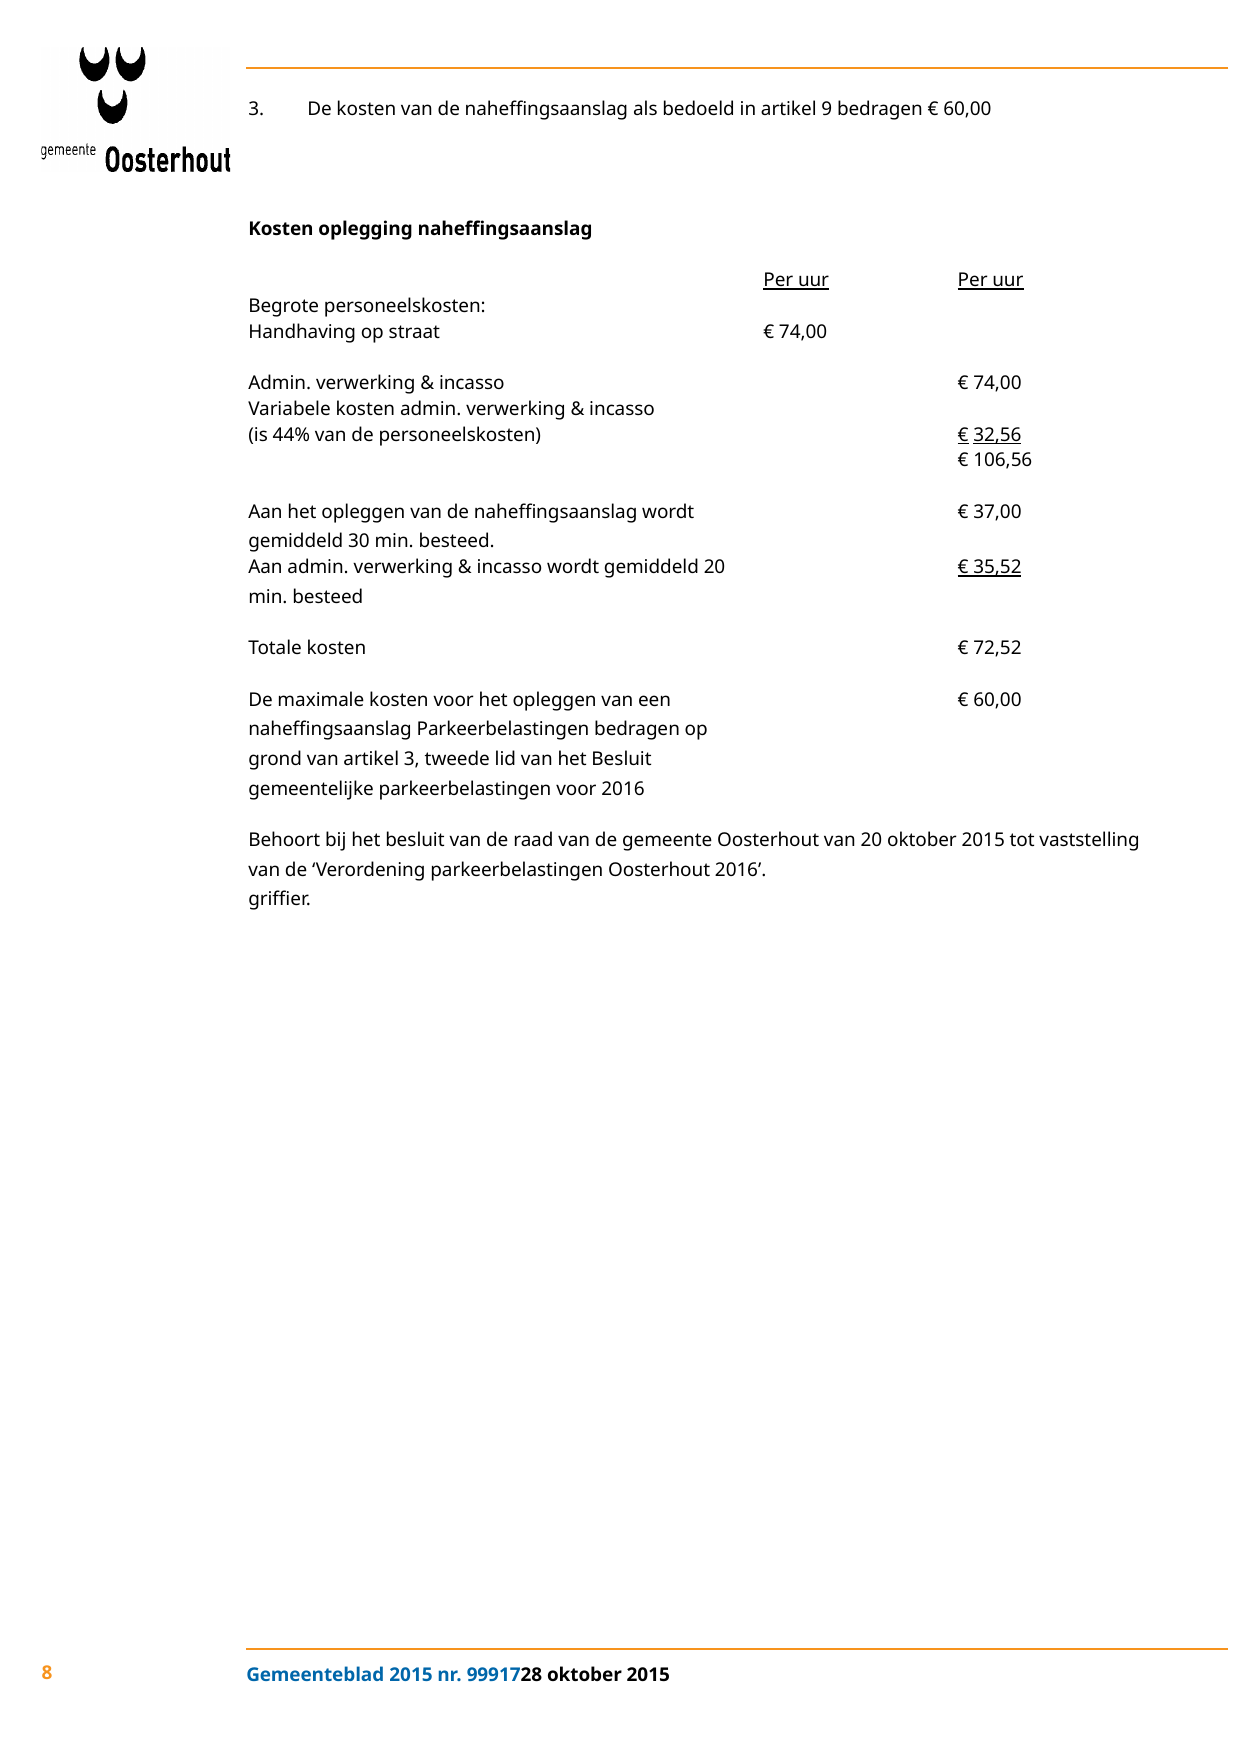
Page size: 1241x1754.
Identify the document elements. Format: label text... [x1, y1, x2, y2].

table_cell [248, 660, 763, 686]
table_cell [248, 344, 763, 369]
table_cell € 106,56 [958, 447, 1152, 472]
table_cell [958, 609, 1152, 634]
table_cell [958, 473, 1152, 498]
picture [41, 47, 231, 172]
table_cell [763, 660, 957, 686]
table_cell [248, 473, 763, 498]
table_cell € 72,52 [958, 635, 1152, 660]
table_header [248, 267, 763, 292]
table_cell [958, 292, 1152, 318]
table_cell Handhaving op straat [248, 318, 763, 344]
table_cell [763, 447, 957, 472]
table_cell [248, 447, 763, 472]
table_cell Variabele kosten admin. verwerking & incasso [248, 395, 763, 421]
table_cell € 60,00 [958, 686, 1152, 800]
table_cell € 74,00 [763, 318, 957, 344]
table_cell [248, 609, 763, 634]
table_cell [958, 660, 1152, 686]
table_cell Aan het opleggen van de naheffingsaanslag wordt gemiddeld 30 min. besteed. [248, 498, 763, 553]
table_cell [763, 686, 957, 800]
table_cell € 32,56 [958, 421, 1152, 447]
table_cell [958, 344, 1152, 369]
table_cell Admin. verwerking & incasso [248, 370, 763, 395]
text griffier. [248, 885, 1152, 911]
table_cell € 35,52 [958, 554, 1152, 609]
table_cell [958, 395, 1152, 421]
table_cell Aan admin. verwerking & incasso wordt gemiddeld 20 min. besteed [248, 554, 763, 609]
table_cell [763, 421, 957, 447]
table_cell Totale kosten [248, 635, 763, 660]
table_cell [763, 292, 957, 318]
table_cell € 37,00 [958, 498, 1152, 553]
table_cell € 74,00 [958, 370, 1152, 395]
table_cell [763, 370, 957, 395]
table_cell De maximale kosten voor het opleggen van een naheffingsaanslag Parkeerbelastingen bedragen op grond van artikel 3, tweede lid van het Besluit gemeentelijke parkeerbelastingen voor 2016 [248, 686, 763, 800]
table_header Per uur [763, 267, 957, 292]
table_cell [763, 395, 957, 421]
table_cell [763, 344, 957, 369]
table_cell [763, 498, 957, 553]
table_cell [958, 318, 1152, 344]
text Behoort bij het besluit van de raad van de gemeente Oosterhout van 20 oktober 2015 tot vaststelling van de ‘Verordening parkeerbelastingen Oosterhout 2016’. [248, 826, 1152, 881]
list De kosten van de naheffingsaanslag als bedoeld in artikel 9 bedragen € 60,00 [248, 95, 1152, 121]
table_cell [763, 635, 957, 660]
table_header [248, 150, 600, 176]
table_cell [763, 554, 957, 609]
table_cell [763, 473, 957, 498]
table_cell Begrote personeelskosten: [248, 292, 763, 318]
table_cell [763, 609, 957, 634]
table_cell (is 44% van de personeelskosten) [248, 421, 763, 447]
text Kosten oplegging naheffingsaanslag [248, 215, 1152, 241]
table_header Per uur [958, 267, 1152, 292]
